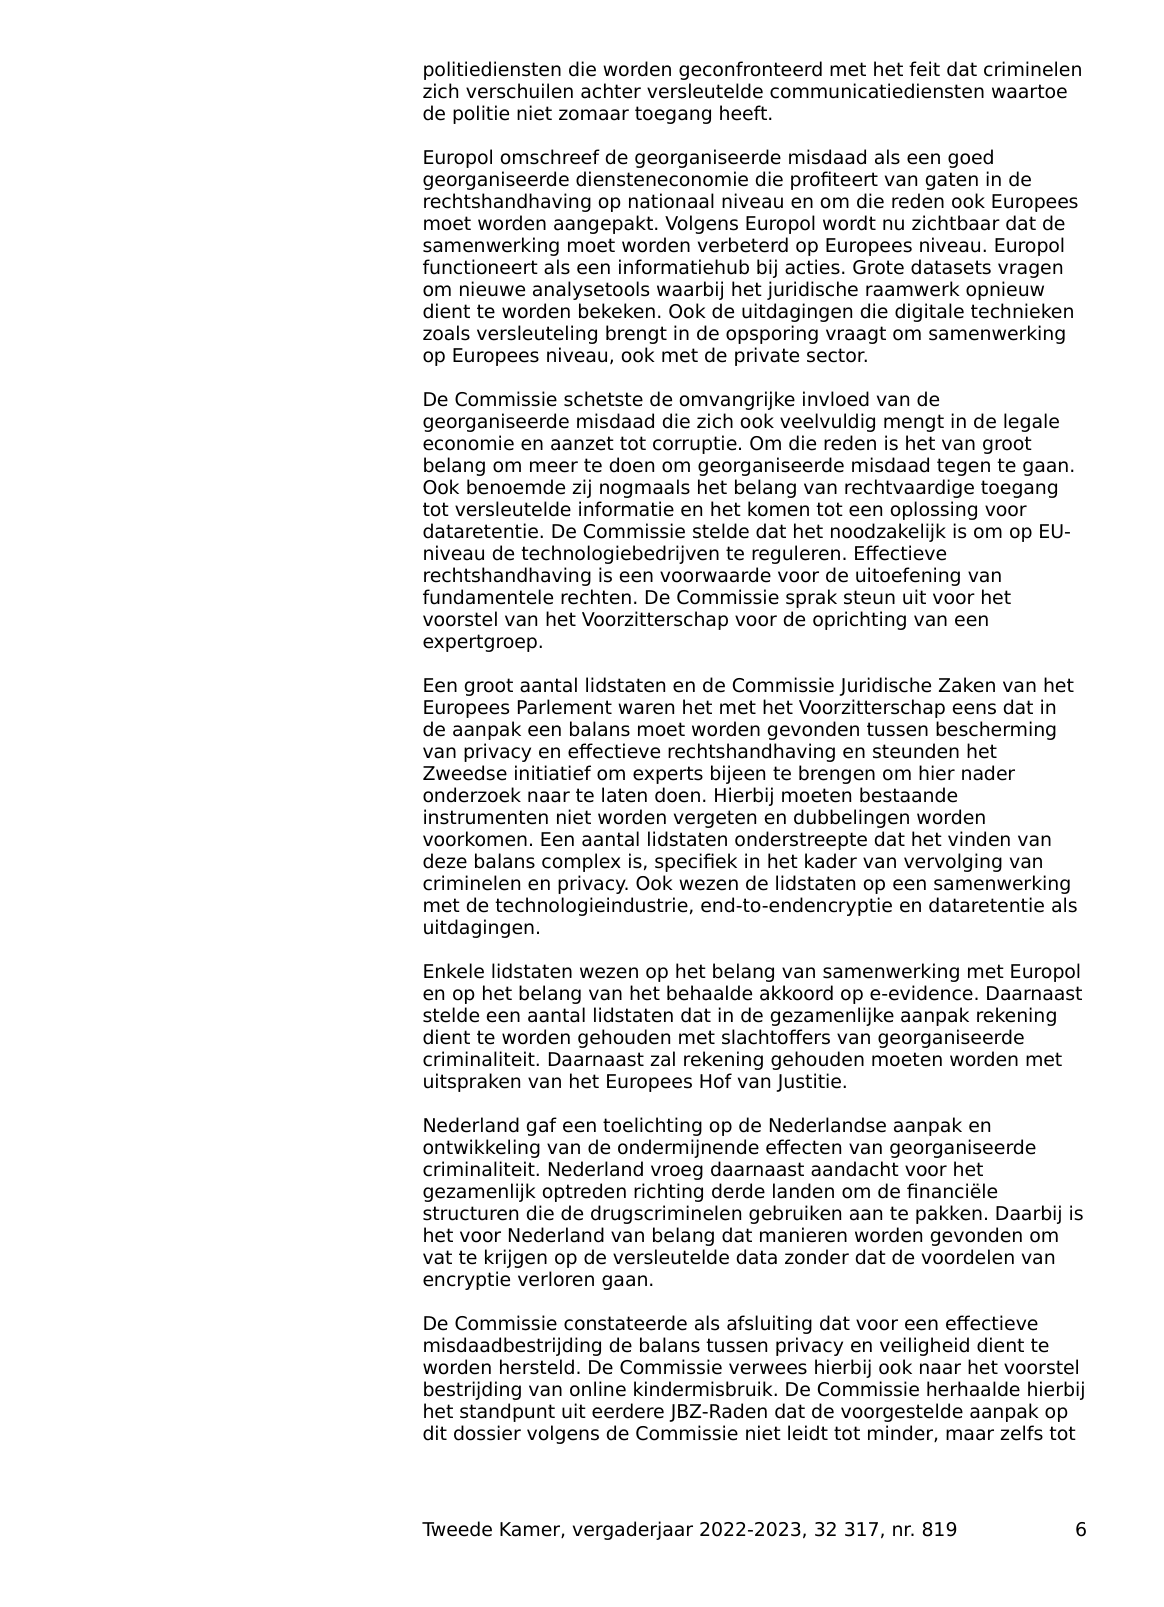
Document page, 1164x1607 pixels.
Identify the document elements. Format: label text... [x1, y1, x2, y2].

text Europol omschreef de georganiseerde misdaad als een goed georganiseerde diensteneconomie die profiteert van gaten in de rechtshandhaving op nationaal niveau en om die reden ook Europees moet worden aangepakt. Volgens Europol wordt nu zichtbaar dat de samenwerking moet worden verbeterd op Europees niveau. Europol functioneert als een informatiehub bij acties. Grote datasets vragen om nieuwe analysetools waarbij het juridische raamwerk opnieuw dient te worden bekeken. Ook de uitdagingen die digitale technieken zoals versleuteling brengt in de opsporing vraagt om samenwerking op Europees niveau, ook met de private sector. [422, 147, 1087, 367]
text De Commissie schetste de omvangrijke invloed van de georganiseerde misdaad die zich ook veelvuldig mengt in de legale economie en aanzet tot corruptie. Om die reden is het van groot belang om meer te doen om georganiseerde misdaad tegen te gaan. Ook benoemde zij nogmaals het belang van rechtvaardige toegang tot versleutelde informatie en het komen tot een oplossing voor dataretentie. De Commissie stelde dat het noodzakelijk is om op EU-niveau de technologiebedrijven te reguleren. Effectieve rechtshandhaving is een voorwaarde voor de uitoefening van fundamentele rechten. De Commissie sprak steun uit voor het voorstel van het Voorzitterschap voor de oprichting van een expertgroep. [422, 389, 1087, 653]
text De Commissie constateerde als afsluiting dat voor een effectieve misdaadbestrijding de balans tussen privacy en veiligheid dient te worden hersteld. De Commissie verwees hierbij ook naar het voorstel bestrijding van online kindermisbruik. De Commissie herhaalde hierbij het standpunt uit eerdere JBZ-Raden dat de voorgestelde aanpak op dit dossier volgens de Commissie niet leidt tot minder, maar zelfs tot [422, 1313, 1087, 1445]
text Nederland gaf een toelichting op de Nederlandse aanpak en ontwikkeling van de ondermijnende effecten van georganiseerde criminaliteit. Nederland vroeg daarnaast aandacht voor het gezamenlijk optreden richting derde landen om de financiële structuren die de drugscriminelen gebruiken aan te pakken. Daarbij is het voor Nederland van belang dat manieren worden gevonden om vat te krijgen op de versleutelde data zonder dat de voordelen van encryptie verloren gaan. [422, 1115, 1087, 1291]
text Enkele lidstaten wezen op het belang van samenwerking met Europol en op het belang van het behaalde akkoord op e-evidence. Daarnaast stelde een aantal lidstaten dat in de gezamenlijke aanpak rekening dient te worden gehouden met slachtoffers van georganiseerde criminaliteit. Daarnaast zal rekening gehouden moeten worden met uitspraken van het Europees Hof van Justitie. [422, 961, 1087, 1093]
text Een groot aantal lidstaten en de Commissie Juridische Zaken van het Europees Parlement waren het met het Voorzitterschap eens dat in de aanpak een balans moet worden gevonden tussen bescherming van privacy en effectieve rechtshandhaving en steunden het Zweedse initiatief om experts bijeen te brengen om hier nader onderzoek naar te laten doen. Hierbij moeten bestaande instrumenten niet worden vergeten en dubbelingen worden voorkomen. Een aantal lidstaten onderstreepte dat het vinden van deze balans complex is, specifiek in het kader van vervolging van criminelen en privacy. Ook wezen de lidstaten op een samenwerking met de technologieindustrie, end-to-endencryptie en dataretentie als uitdagingen. [422, 675, 1087, 939]
text politiediensten die worden geconfronteerd met het feit dat criminelen zich verschuilen achter versleutelde communicatiediensten waartoe de politie niet zomaar toegang heeft. [422, 59, 1087, 125]
